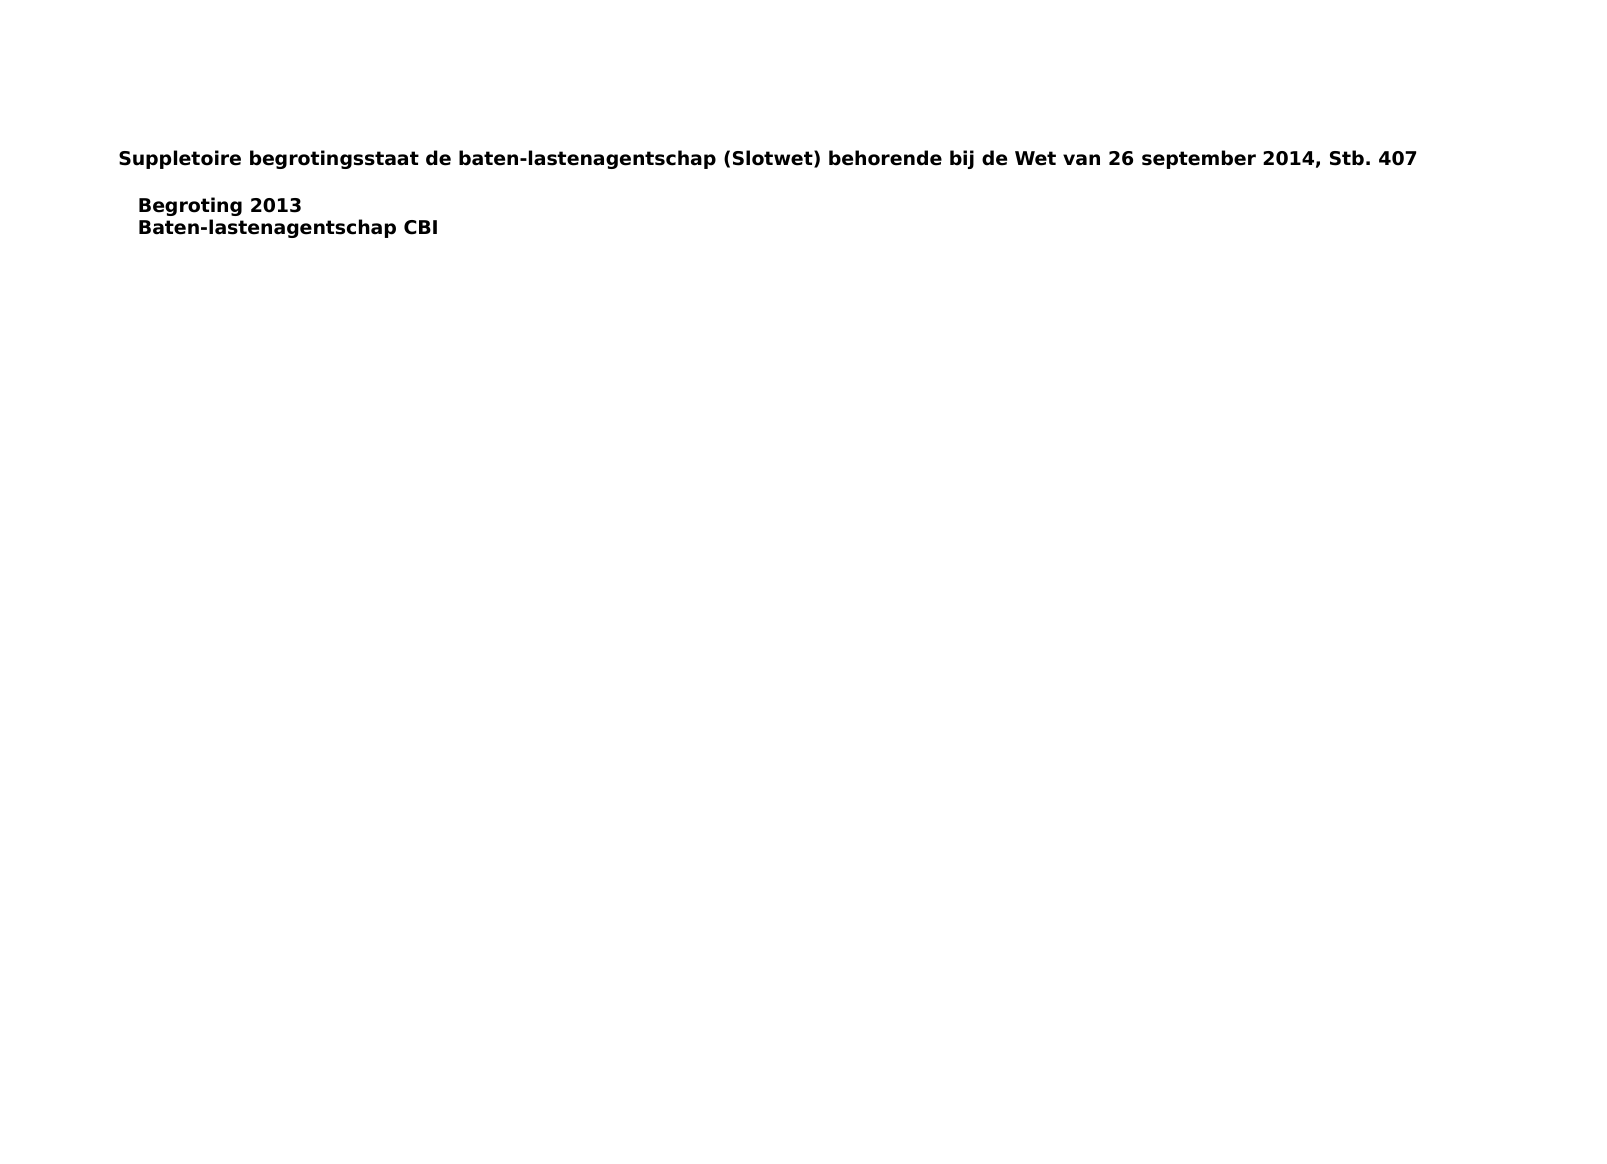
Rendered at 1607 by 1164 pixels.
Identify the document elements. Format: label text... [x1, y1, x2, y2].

text Begroting 2013 [118, 195, 1488, 217]
text Baten-lastenagentschap CBI [118, 217, 1488, 239]
subtitle Suppletoire begrotingsstaat de baten-lastenagentschap (Slotwet) behorende bij de Wet van 26 september 2014, Stb. 407 [118, 148, 1488, 170]
